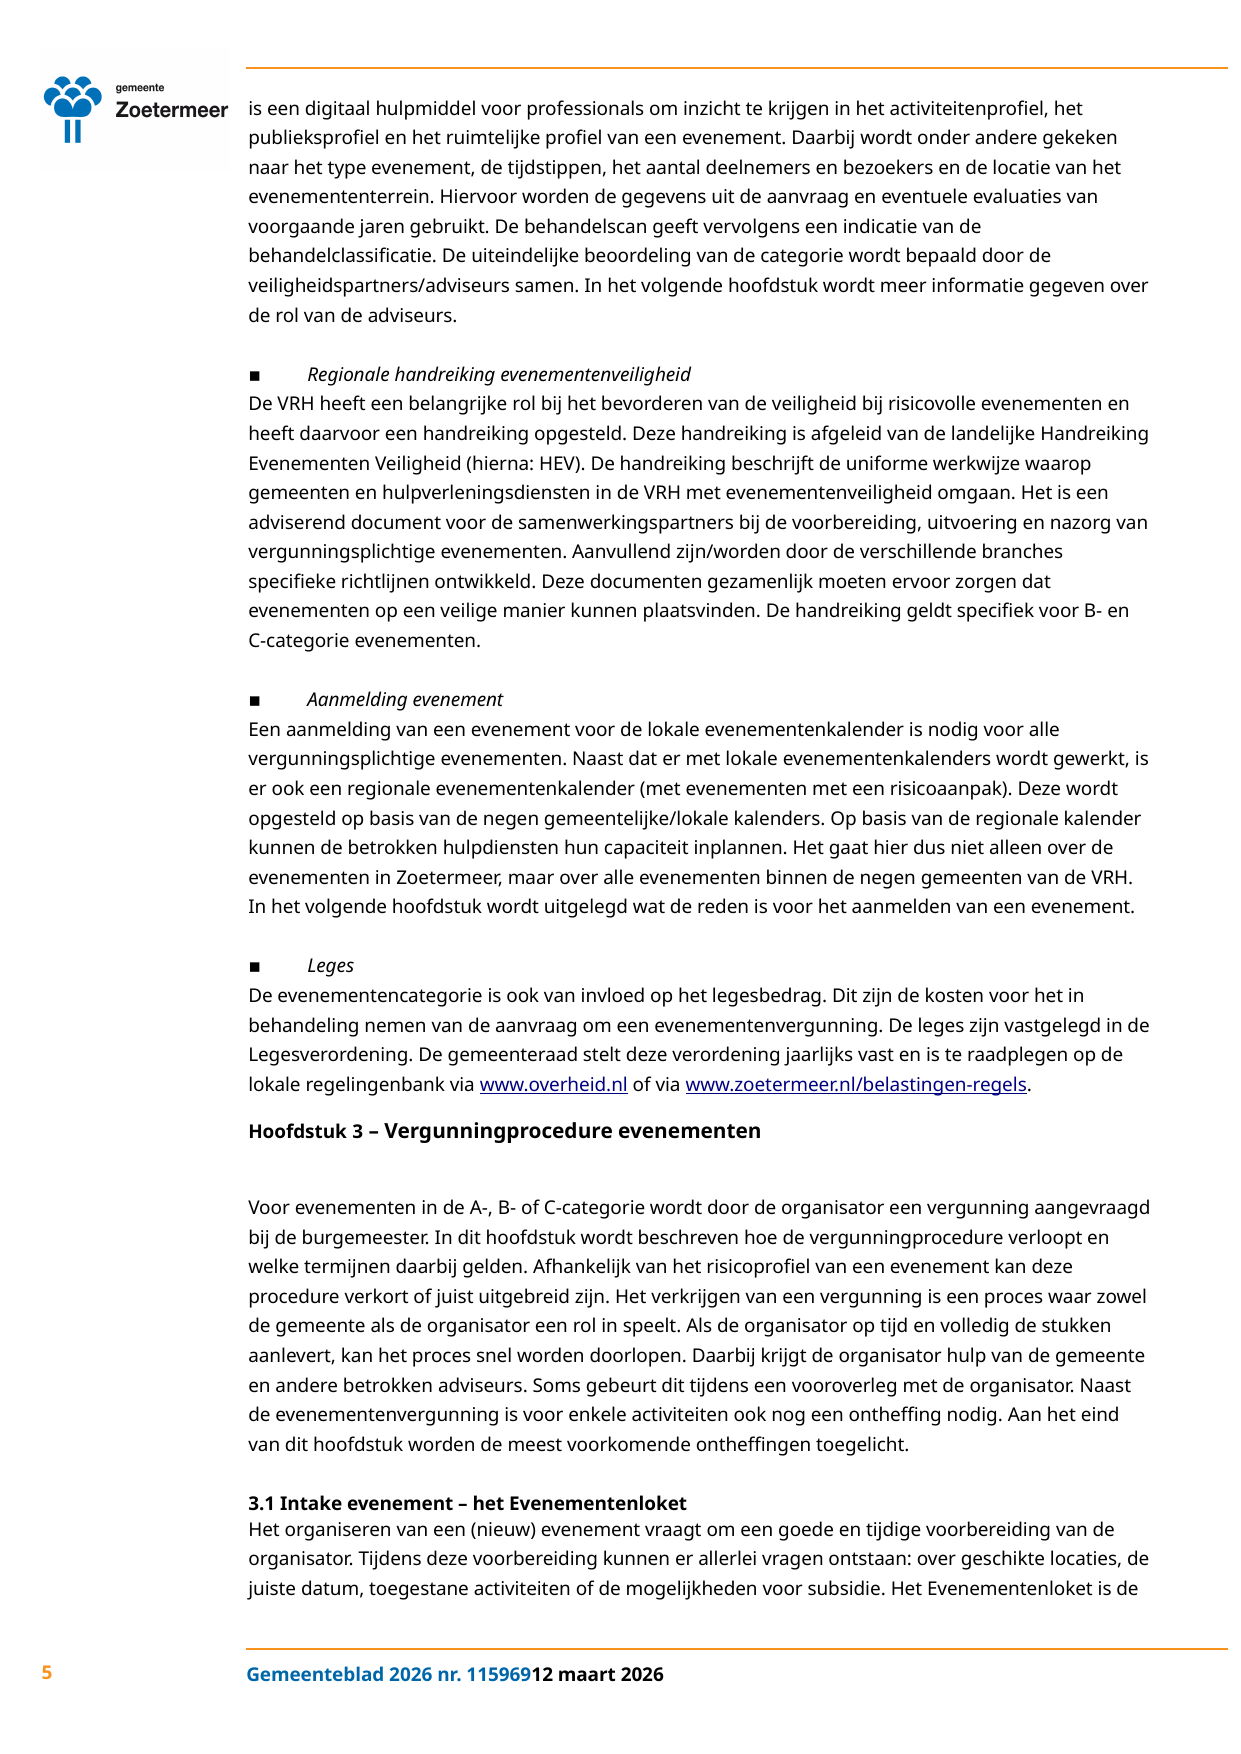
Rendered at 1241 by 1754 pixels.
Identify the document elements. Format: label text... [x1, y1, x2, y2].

list Leges [248, 953, 1152, 978]
picture [41, 47, 231, 172]
text Voor evenementen in de A-, B- of C-categorie wordt door de organisator een vergunning aangevraagd bij de burgemeester. In dit hoofdstuk wordt beschreven hoe de vergunningprocedure verloopt en welke termijnen daarbij gelden. Afhankelijk van het risicoprofiel van een evenement kan deze procedure verkort of juist uitgebreid zijn. Het verkrijgen van een vergunning is een proces waar zowel de gemeente als de organisator een rol in speelt. Als de organisator op tijd en volledig de stukken aanlevert, kan het proces snel worden doorlopen. Daarbij krijgt de organisator hulp van de gemeente en andere betrokken adviseurs. Soms gebeurt dit tijdens een vooroverleg met de organisator. Naast de evenementenvergunning is voor enkele activiteiten ook nog een ontheffing nodig. Aan het eind van dit hoofdstuk worden de meest voorkomende ontheffingen toegelicht. [248, 1194, 1152, 1457]
text De VRH heeft een belangrijke rol bij het bevorderen van de veiligheid bij risicovolle evenementen en heeft daarvoor een handreiking opgesteld. Deze handreiking is afgeleid van de landelijke Handreiking Evenementen Veiligheid (hierna: HEV). De handreiking beschrijft de uniforme werkwijze waarop gemeenten en hulpverleningsdiensten in de VRH met evenementenveiligheid omgaan. Het is een adviserend document voor de samenwerkingspartners bij de voorbereiding, uitvoering en nazorg van vergunningsplichtige evenementen. Aanvullend zijn/worden door de verschillende branches specifieke richtlijnen ontwikkeld. Deze documenten gezamenlijk moeten ervoor zorgen dat evenementen op een veilige manier kunnen plaatsvinden. De handreiking geldt specifiek voor B- en C-categorie evenementen. [248, 391, 1152, 653]
text Hoofdstuk 3 – Vergunningprocedure evenementen [248, 1117, 1152, 1145]
list Aanmelding evenement [248, 686, 1152, 712]
text Het organiseren van een (nieuw) evenement vraagt om een goede en tijdige voorbereiding van de organisator. Tijdens deze voorbereiding kunnen er allerlei vragen ontstaan: over geschikte locaties, de juiste datum, toegestane activiteiten of de mogelijkheden voor subsidie. Het Evenementenloket is de [248, 1516, 1152, 1601]
text De evenementencategorie is ook van invloed op het legesbedrag. Dit zijn de kosten voor het in behandeling nemen van de aanvraag om een evenementenvergunning. De leges zijn vastgelegd in de Legesverordening. De gemeenteraad stelt deze verordening jaarlijks vast en is te raadplegen op de lokale regelingenbank via www.overheid.nl of via www.zoetermeer.nl/belastingen-regels. [248, 982, 1152, 1097]
text 3.1 Intake evenement – het Evenementenloket [248, 1490, 1152, 1516]
list Regionale handreiking evenementenveiligheid [248, 361, 1152, 387]
text Een aanmelding van een evenement voor de lokale evenementenkalender is nodig voor alle vergunningsplichtige evenementen. Naast dat er met lokale evenementenkalenders wordt gewerkt, is er ook een regionale evenementenkalender (met evenementen met een risicoaanpak). Deze wordt opgesteld op basis van de negen gemeentelijke/lokale kalenders. Op basis van de regionale kalender kunnen de betrokken hulpdiensten hun capaciteit inplannen. Het gaat hier dus niet alleen over de evenementen in Zoetermeer, maar over alle evenementen binnen de negen gemeenten van de VRH. In het volgende hoofdstuk wordt uitgelegd wat de reden is voor het aanmelden van een evenement. [248, 716, 1152, 919]
text is een digitaal hulpmiddel voor professionals om inzicht te krijgen in het activiteitenprofiel, het publieksprofiel en het ruimtelijke profiel van een evenement. Daarbij wordt onder andere gekeken naar het type evenement, de tijdstippen, het aantal deelnemers en bezoekers en de locatie van het evenemententerrein. Hiervoor worden de gegevens uit de aanvraag en eventuele evaluaties van voorgaande jaren gebruikt. De behandelscan geeft vervolgens een indicatie van de behandelclassificatie. De uiteindelijke beoordeling van de categorie wordt bepaald door de veiligheidspartners/adviseurs samen. In het volgende hoofdstuk wordt meer informatie gegeven over de rol van de adviseurs. [248, 95, 1152, 328]
